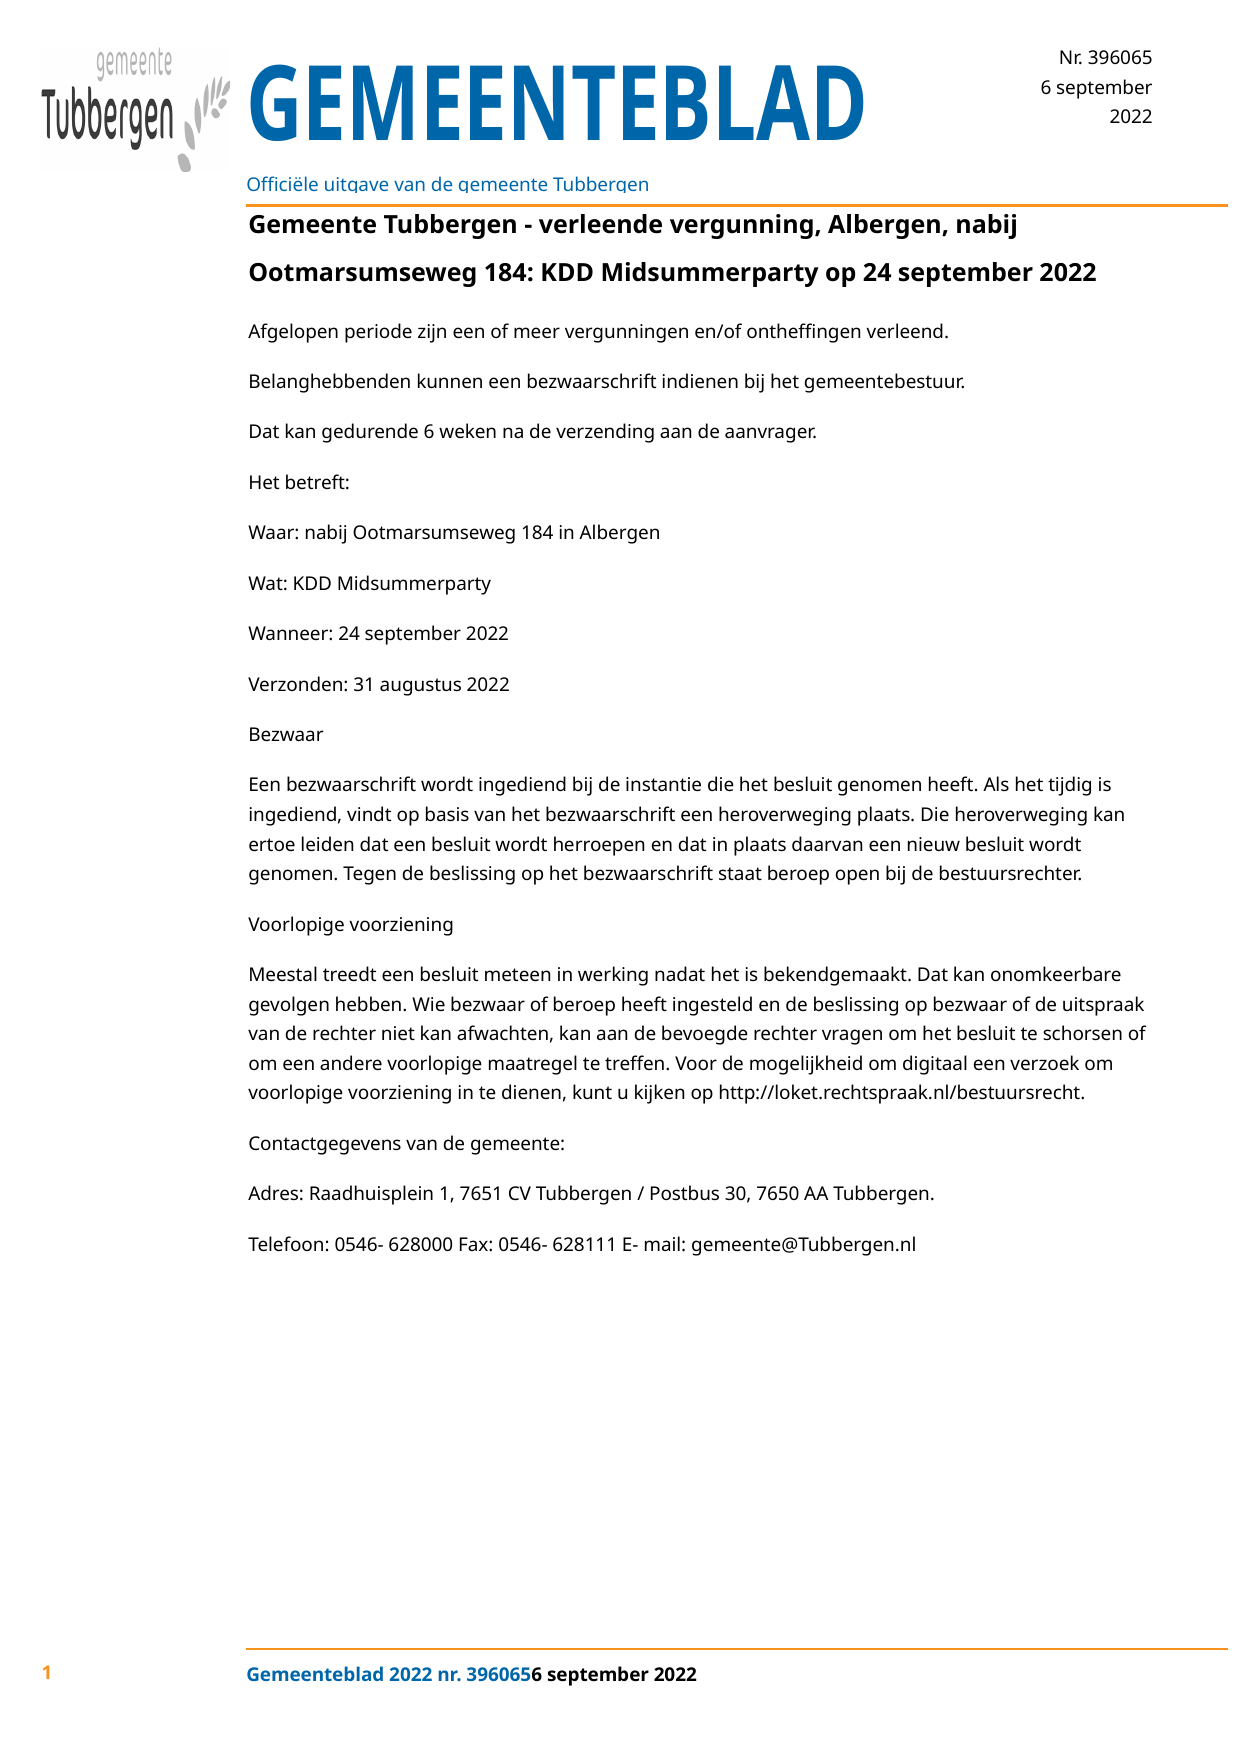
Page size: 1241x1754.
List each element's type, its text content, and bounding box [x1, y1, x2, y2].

text Meestal treedt een besluit meteen in werking nadat het is bekendgemaakt. Dat kan onomkeerbare gevolgen hebben. Wie bezwaar of beroep heeft ingesteld en de beslissing op bezwaar of de uitspraak van de rechter niet kan afwachten, kan aan de bevoegde rechter vragen om het besluit te schorsen of om een andere voorlopige maatregel te treffen. Voor de mogelijkheid om digitaal een verzoek om voorlopige voorziening in te dienen, kunt u kijken op http://loket.rechtspraak.nl/bestuursrecht. [248, 961, 1152, 1105]
text Adres: Raadhuisplein 1, 7651 CV Tubbergen / Postbus 30, 7650 AA Tubbergen. [248, 1180, 1152, 1206]
text Wat: KDD Midsummerparty [248, 570, 1152, 596]
text Bezwaar [248, 721, 1152, 747]
text Afgelopen periode zijn een of meer vergunningen en/of ontheffingen verleend. [248, 318, 1152, 344]
text Contactgegevens van de gemeente: [248, 1130, 1152, 1156]
text Waar: nabij Ootmarsumseweg 184 in Albergen [248, 519, 1152, 545]
text Dat kan gedurende 6 weken na de verzending aan de aanvrager. [248, 419, 1152, 444]
text Gemeente Tubbergen - verleende vergunning, Albergen, nabij Ootmarsumseweg 184: KDD Midsummerparty op 24 september 2022 [248, 207, 1152, 288]
text Telefoon: 0546- 628000 Fax: 0546- 628111 E- mail: gemeente@Tubbergen.nl [248, 1231, 1152, 1257]
picture [41, 47, 231, 172]
text Belanghebbenden kunnen een bezwaarschrift indienen bij het gemeentebestuur. [248, 368, 1152, 394]
text Voorlopige voorziening [248, 911, 1152, 937]
text Het betreft: [248, 469, 1152, 495]
text Verzonden: 31 augustus 2022 [248, 671, 1152, 697]
text Wanneer: 24 september 2022 [248, 620, 1152, 646]
text Een bezwaarschrift wordt ingediend bij de instantie die het besluit genomen heeft. Als het tijdig is ingediend, vindt op basis van het bezwaarschrift een heroverweging plaats. Die heroverweging kan ertoe leiden dat een besluit wordt herroepen en dat in plaats daarvan een nieuw besluit wordt genomen. Tegen de beslissing op het bezwaarschrift staat beroep open bij de bestuursrechter. [248, 772, 1152, 886]
